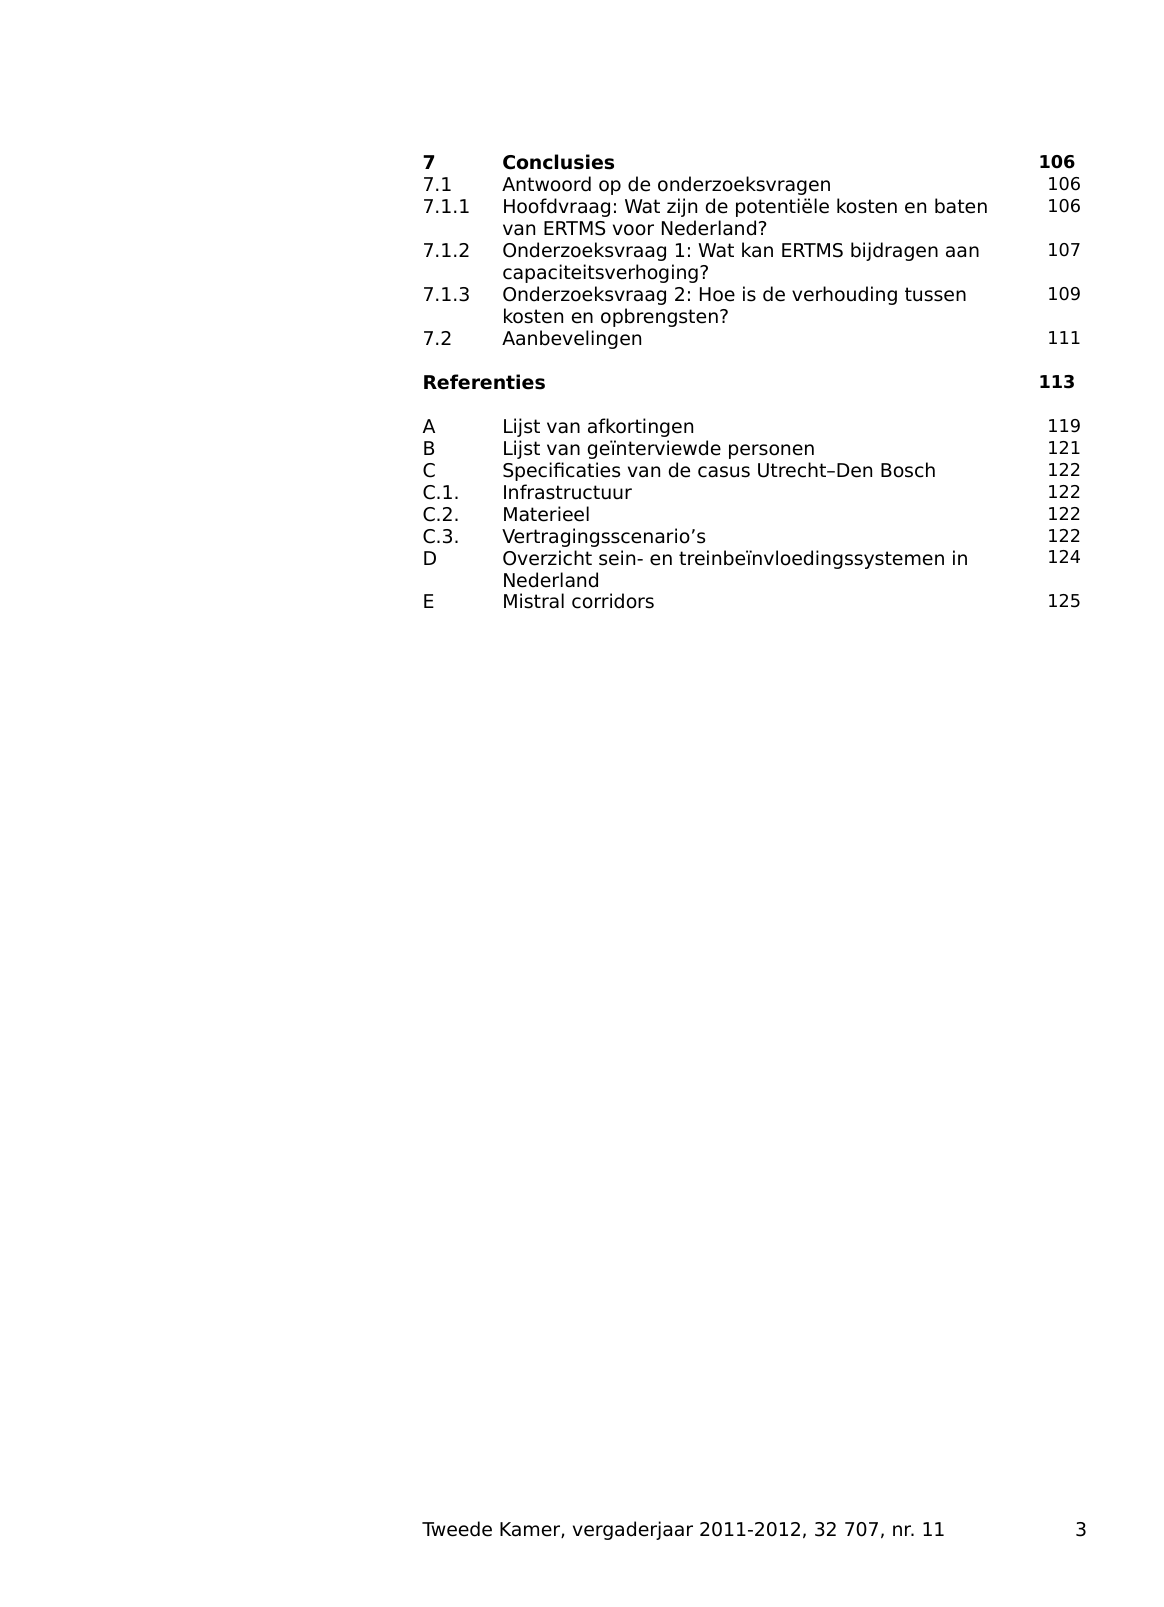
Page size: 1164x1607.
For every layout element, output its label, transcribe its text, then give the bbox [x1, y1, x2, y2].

table_cell B [422, 438, 496, 459]
table_cell [422, 350, 496, 372]
table_cell 113 [1028, 372, 1087, 394]
table_cell Onderzoeksvraag 2: Hoe is de verhouding tussen kosten en opbrengsten? [496, 284, 1028, 328]
table_cell C.2. [422, 504, 496, 526]
table_cell C.1. [422, 482, 496, 503]
table_cell [496, 394, 1028, 416]
table_cell Mistral corridors [496, 591, 1028, 613]
table_cell E [422, 591, 496, 613]
table_cell C [422, 460, 496, 482]
table_cell 7.1 [422, 174, 496, 196]
table_cell Lijst van geïnterviewde personen [496, 438, 1028, 459]
table_cell D [422, 548, 496, 591]
table_cell 122 [1028, 482, 1087, 503]
table_cell Overzicht sein- en treinbeïnvloedingssystemen in Nederland [496, 548, 1028, 591]
table_cell Antwoord op de onderzoeksvragen [496, 174, 1028, 196]
table_cell 111 [1028, 328, 1087, 350]
table_cell 7.1.1 [422, 196, 496, 240]
table_cell 106 [1028, 174, 1087, 196]
table_cell Onderzoeksvraag 1: Wat kan ERTMS bijdragen aan capaciteitsverhoging? [496, 240, 1028, 284]
table_cell 106 [1028, 152, 1087, 174]
table_cell 124 [1028, 548, 1087, 591]
table_cell Specificaties van de casus Utrecht–Den Bosch [496, 460, 1028, 482]
table_cell [1028, 130, 1087, 152]
table_cell 7 [422, 152, 496, 174]
table_cell [1028, 350, 1087, 372]
table_cell Aanbevelingen [496, 328, 1028, 350]
table_cell [422, 394, 496, 416]
table_cell [496, 130, 1028, 152]
table_cell [422, 130, 496, 152]
table_cell 7.1.3 [422, 284, 496, 328]
table_cell 106 [1028, 196, 1087, 240]
table_cell [1028, 394, 1087, 416]
table_cell Vertragingsscenario’s [496, 526, 1028, 547]
table_cell 122 [1028, 526, 1087, 547]
table_cell 7.1.2 [422, 240, 496, 284]
table_cell 122 [1028, 504, 1087, 526]
table_cell [496, 350, 1028, 372]
table_cell C.3. [422, 526, 496, 547]
table_cell 122 [1028, 460, 1087, 482]
table_cell 119 [1028, 416, 1087, 438]
table_cell Referenties [422, 372, 1028, 394]
table_cell 107 [1028, 240, 1087, 284]
table_cell Materieel [496, 504, 1028, 526]
table_cell 109 [1028, 284, 1087, 328]
table_cell Infrastructuur [496, 482, 1028, 503]
table_cell Hoofdvraag: Wat zijn de potentiële kosten en baten van ERTMS voor Nederland? [496, 196, 1028, 240]
table_cell 125 [1028, 591, 1087, 613]
table_cell A [422, 416, 496, 438]
table_cell 121 [1028, 438, 1087, 459]
table_cell Conclusies [496, 152, 1028, 174]
table_cell 7.2 [422, 328, 496, 350]
table_cell Lijst van afkortingen [496, 416, 1028, 438]
